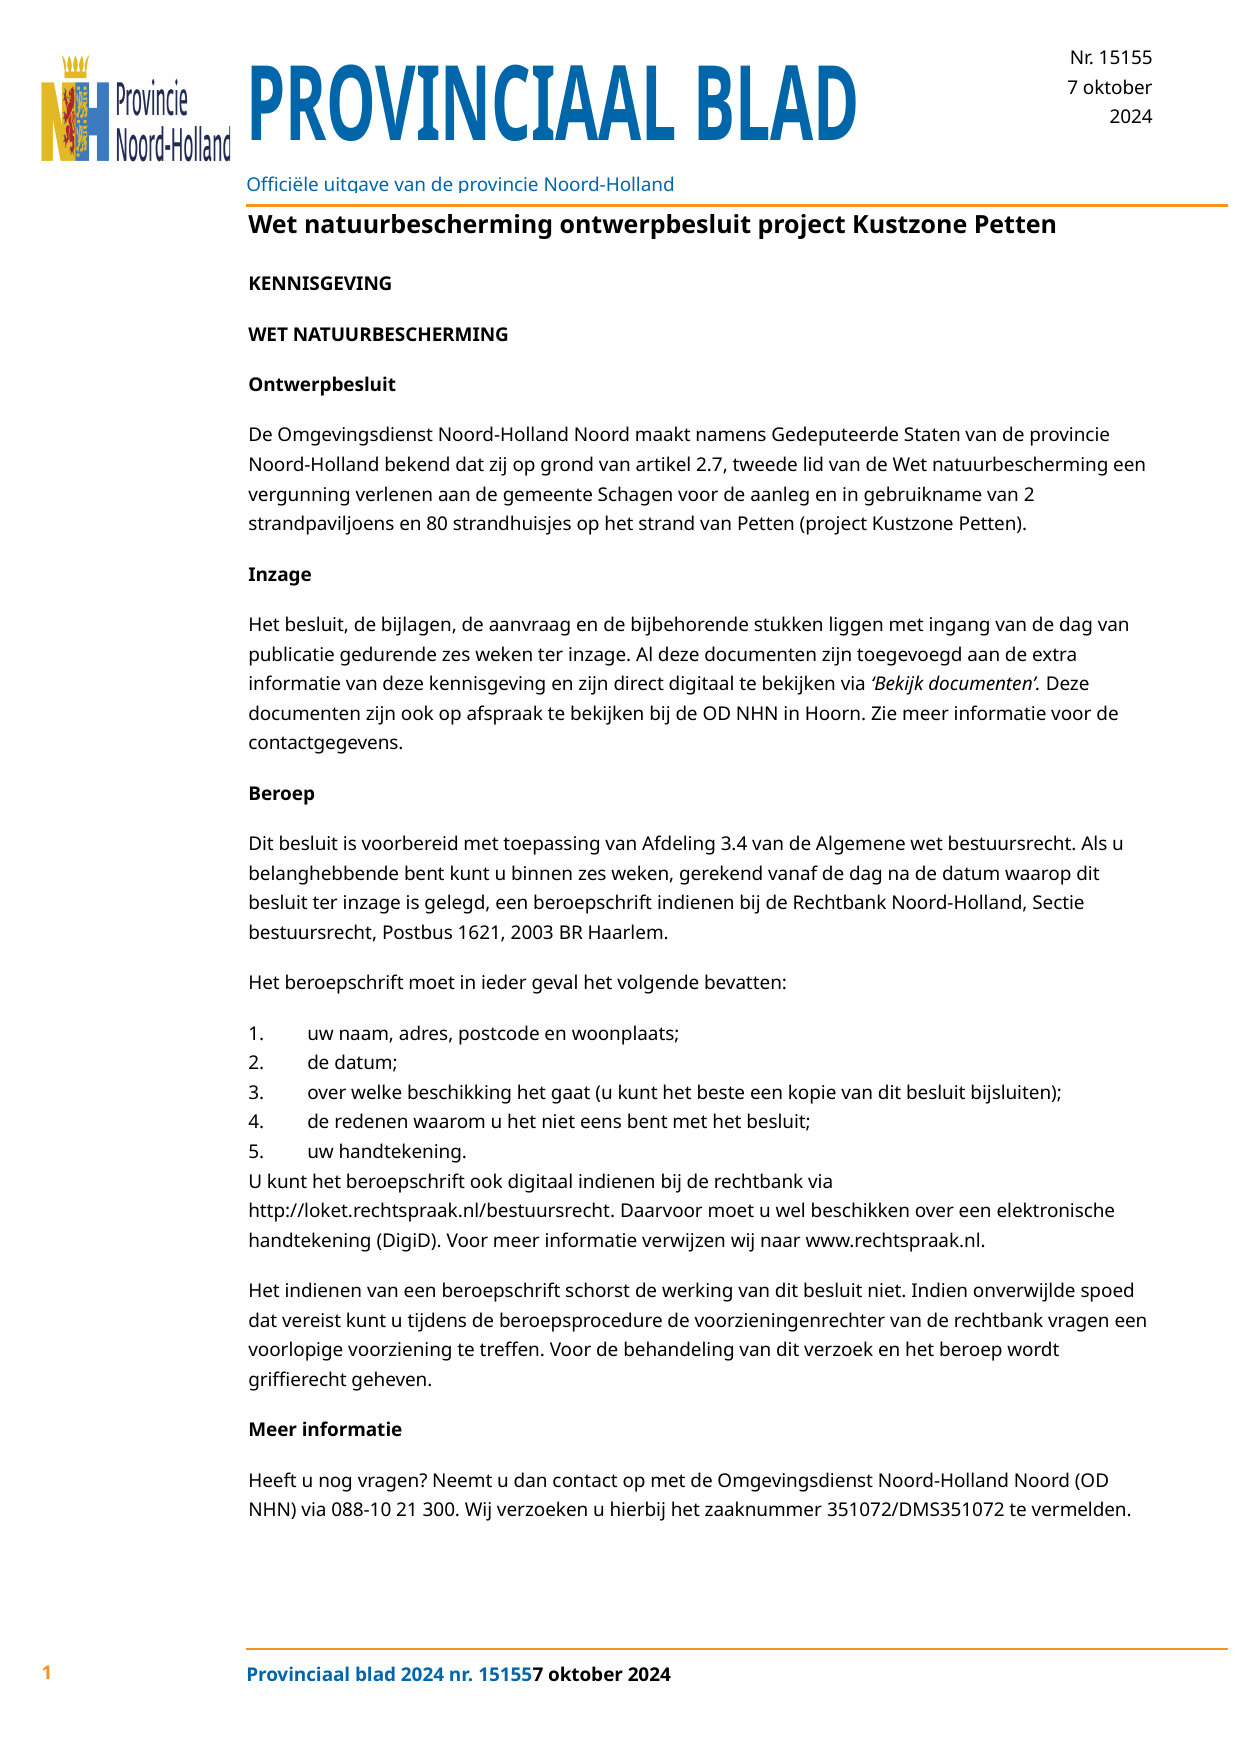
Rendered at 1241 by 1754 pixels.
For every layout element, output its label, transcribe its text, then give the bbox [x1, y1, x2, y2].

text Beroep [248, 780, 1152, 806]
text Dit besluit is voorbereid met toepassing van Afdeling 3.4 van de Algemene wet bestuursrecht. Als u belanghebbende bent kunt u binnen zes weken, gerekend vanaf de dag na de datum waarop dit besluit ter inzage is gelegd, een beroepschrift indienen bij de Rechtbank Noord-Holland, Sectie bestuursrecht, Postbus 1621, 2003 BR Haarlem. [248, 830, 1152, 945]
text Het beroepschrift moet in ieder geval het volgende bevatten: [248, 969, 1152, 995]
text U kunt het beroepschrift ook digitaal indienen bij de rechtbank via http://loket.rechtspraak.nl/bestuursrecht. Daarvoor moet u wel beschikken over een elektronische handtekening (DigiD). Voor meer informatie verwijzen wij naar www.rechtspraak.nl. [248, 1168, 1152, 1253]
list de redenen waarom u het niet eens bent met het besluit; [248, 1109, 1152, 1134]
text Heeft u nog vragen? Neemt u dan contact op met de Omgevingsdienst Noord-Holland Noord (OD NHN) via 088-10 21 300. Wij verzoeken u hierbij het zaaknummer 351072/DMS351072 te vermelden. [248, 1467, 1152, 1522]
text WET NATUURBESCHERMING [248, 321, 1152, 346]
text Meer informatie [248, 1417, 1152, 1442]
text KENNISGEVING [248, 270, 1152, 296]
list de datum; [248, 1049, 1152, 1075]
picture [41, 47, 231, 172]
text Inzage [248, 561, 1152, 586]
text De Omgevingsdienst Noord-Holland Noord maakt namens Gedeputeerde Staten van de provincie Noord-Holland bekend dat zij op grond van artikel 2.7, tweede lid van de Wet natuurbescherming een vergunning verlenen aan de gemeente Schagen voor de aanleg en in gebruikname van 2 strandpaviljoens en 80 strandhuisjes op het strand van Petten (project Kustzone Petten). [248, 422, 1152, 536]
list over welke beschikking het gaat (u kunt het beste een kopie van dit besluit bijsluiten); [248, 1079, 1152, 1105]
text Het besluit, de bijlagen, de aanvraag en de bijbehorende stukken liggen met ingang van de dag van publicatie gedurende zes weken ter inzage. Al deze documenten zijn toegevoegd aan de extra informatie van deze kennisgeving en zijn direct digitaal te bekijken via ‘Bekijk documenten’. Deze documenten zijn ook op afspraak te bekijken bij de OD NHN in Hoorn. Zie meer informatie voor de contactgegevens. [248, 611, 1152, 755]
text Wet natuurbescherming ontwerpbesluit project Kustzone Petten [248, 207, 1152, 241]
list uw naam, adres, postcode en woonplaats; [248, 1020, 1152, 1046]
text Ontwerpbesluit [248, 371, 1152, 397]
text Het indienen van een beroepschrift schorst de werking van dit besluit niet. Indien onverwijlde spoed dat vereist kunt u tijdens de beroepsprocedure de voorzieningenrechter van de rechtbank vragen een voorlopige voorziening te treffen. Voor de behandeling van dit verzoek en het beroep wordt griffierecht geheven. [248, 1277, 1152, 1392]
list uw handtekening. [248, 1138, 1152, 1164]
